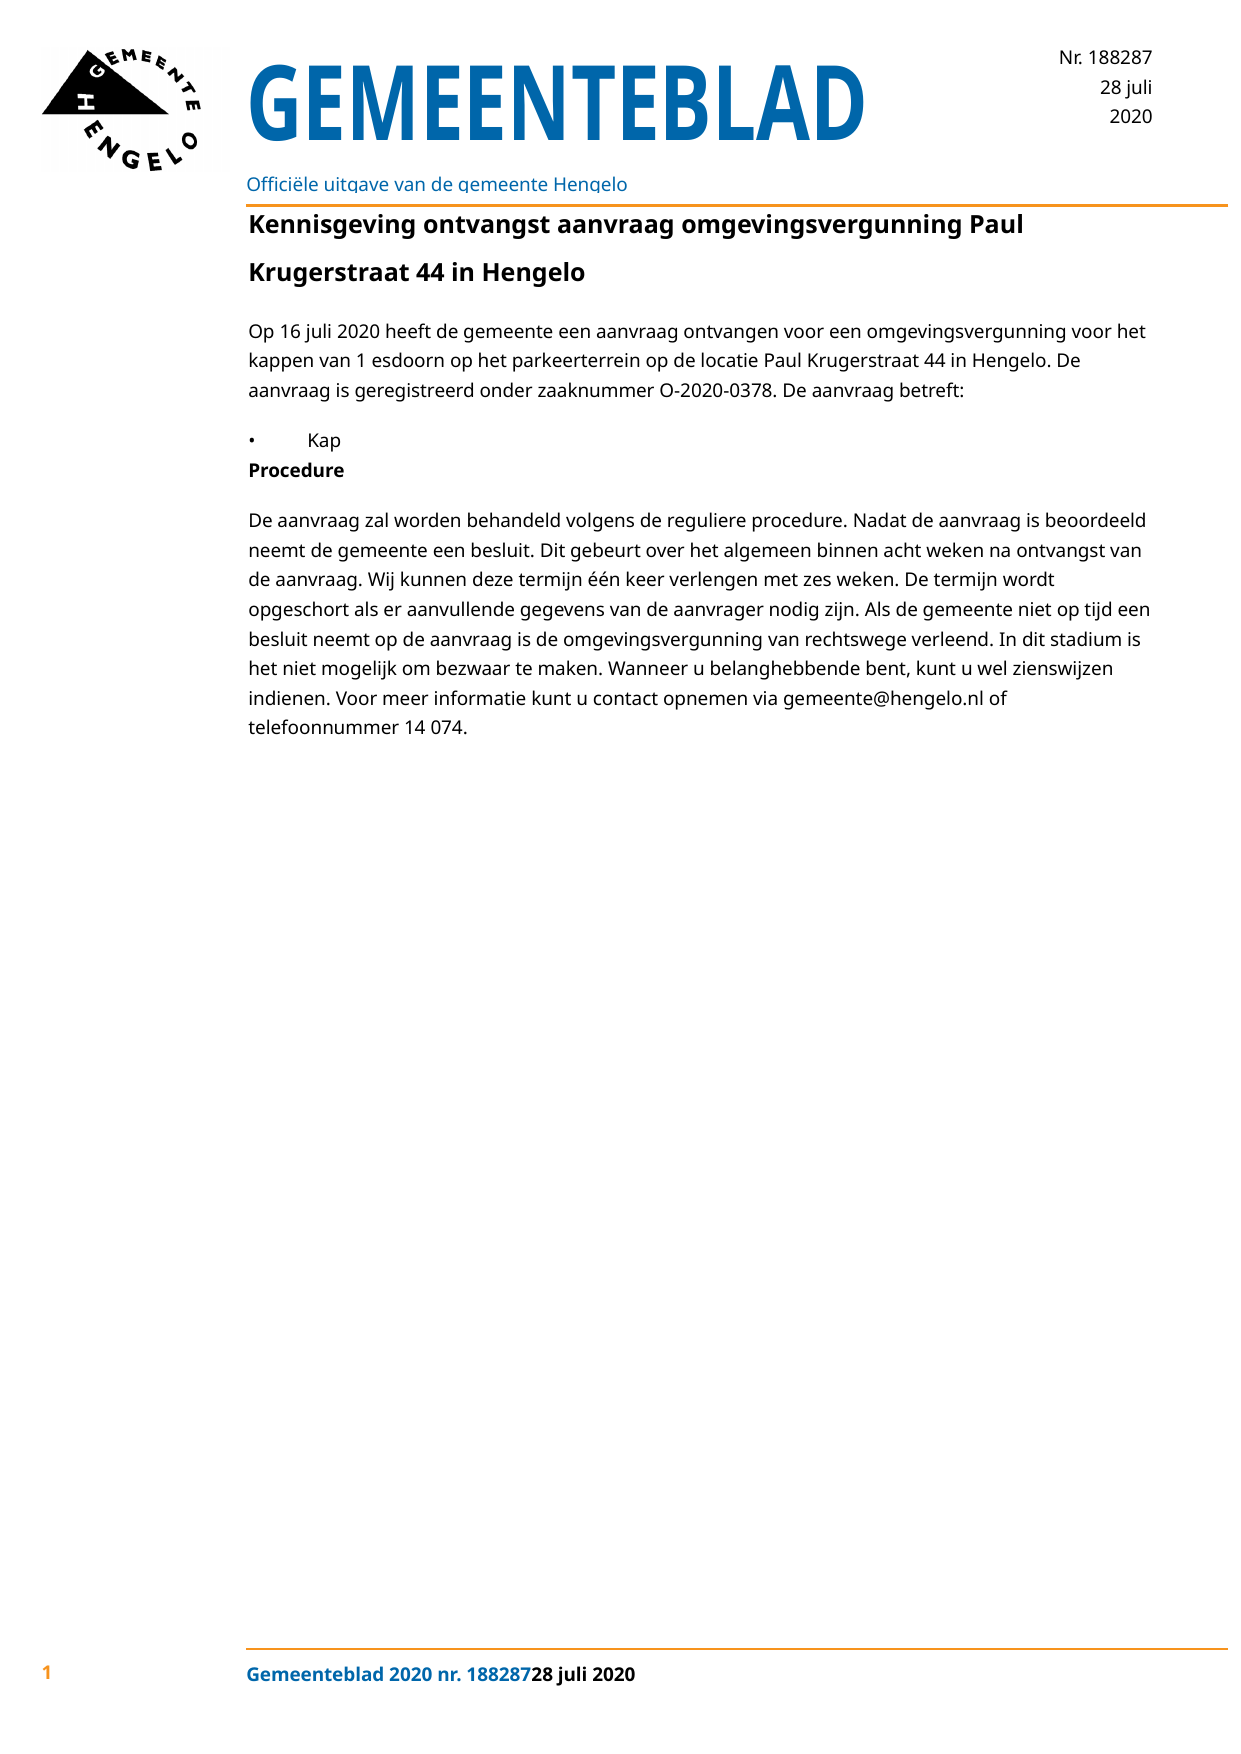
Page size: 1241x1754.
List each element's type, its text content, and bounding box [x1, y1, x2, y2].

list Kap [248, 427, 1152, 453]
text De aanvraag zal worden behandeld volgens de reguliere procedure. Nadat de aanvraag is beoordeeld neemt de gemeente een besluit. Dit gebeurt over het algemeen binnen acht weken na ontvangst van de aanvraag. Wij kunnen deze termijn één keer verlengen met zes weken. De termijn wordt opgeschort als er aanvullende gegevens van de aanvrager nodig zijn. Als de gemeente niet op tijd een besluit neemt op de aanvraag is de omgevingsvergunning van rechtswege verleend. In dit stadium is het niet mogelijk om bezwaar te maken. Wanneer u belanghebbende bent, kunt u wel zienswijzen indienen. Voor meer informatie kunt u contact opnemen via gemeente@hengelo.nl of telefoonnummer 14 074. [248, 507, 1152, 740]
text Kennisgeving ontvangst aanvraag omgevingsvergunning Paul Krugerstraat 44 in Hengelo [248, 207, 1152, 288]
picture [41, 47, 231, 172]
text Procedure [248, 457, 1152, 483]
text Op 16 juli 2020 heeft de gemeente een aanvraag ontvangen voor een omgevingsvergunning voor het kappen van 1 esdoorn op het parkeerterrein op de locatie Paul Krugerstraat 44 in Hengelo. De aanvraag is geregistreerd onder zaaknummer O-2020-0378. De aanvraag betreft: [248, 318, 1152, 403]
